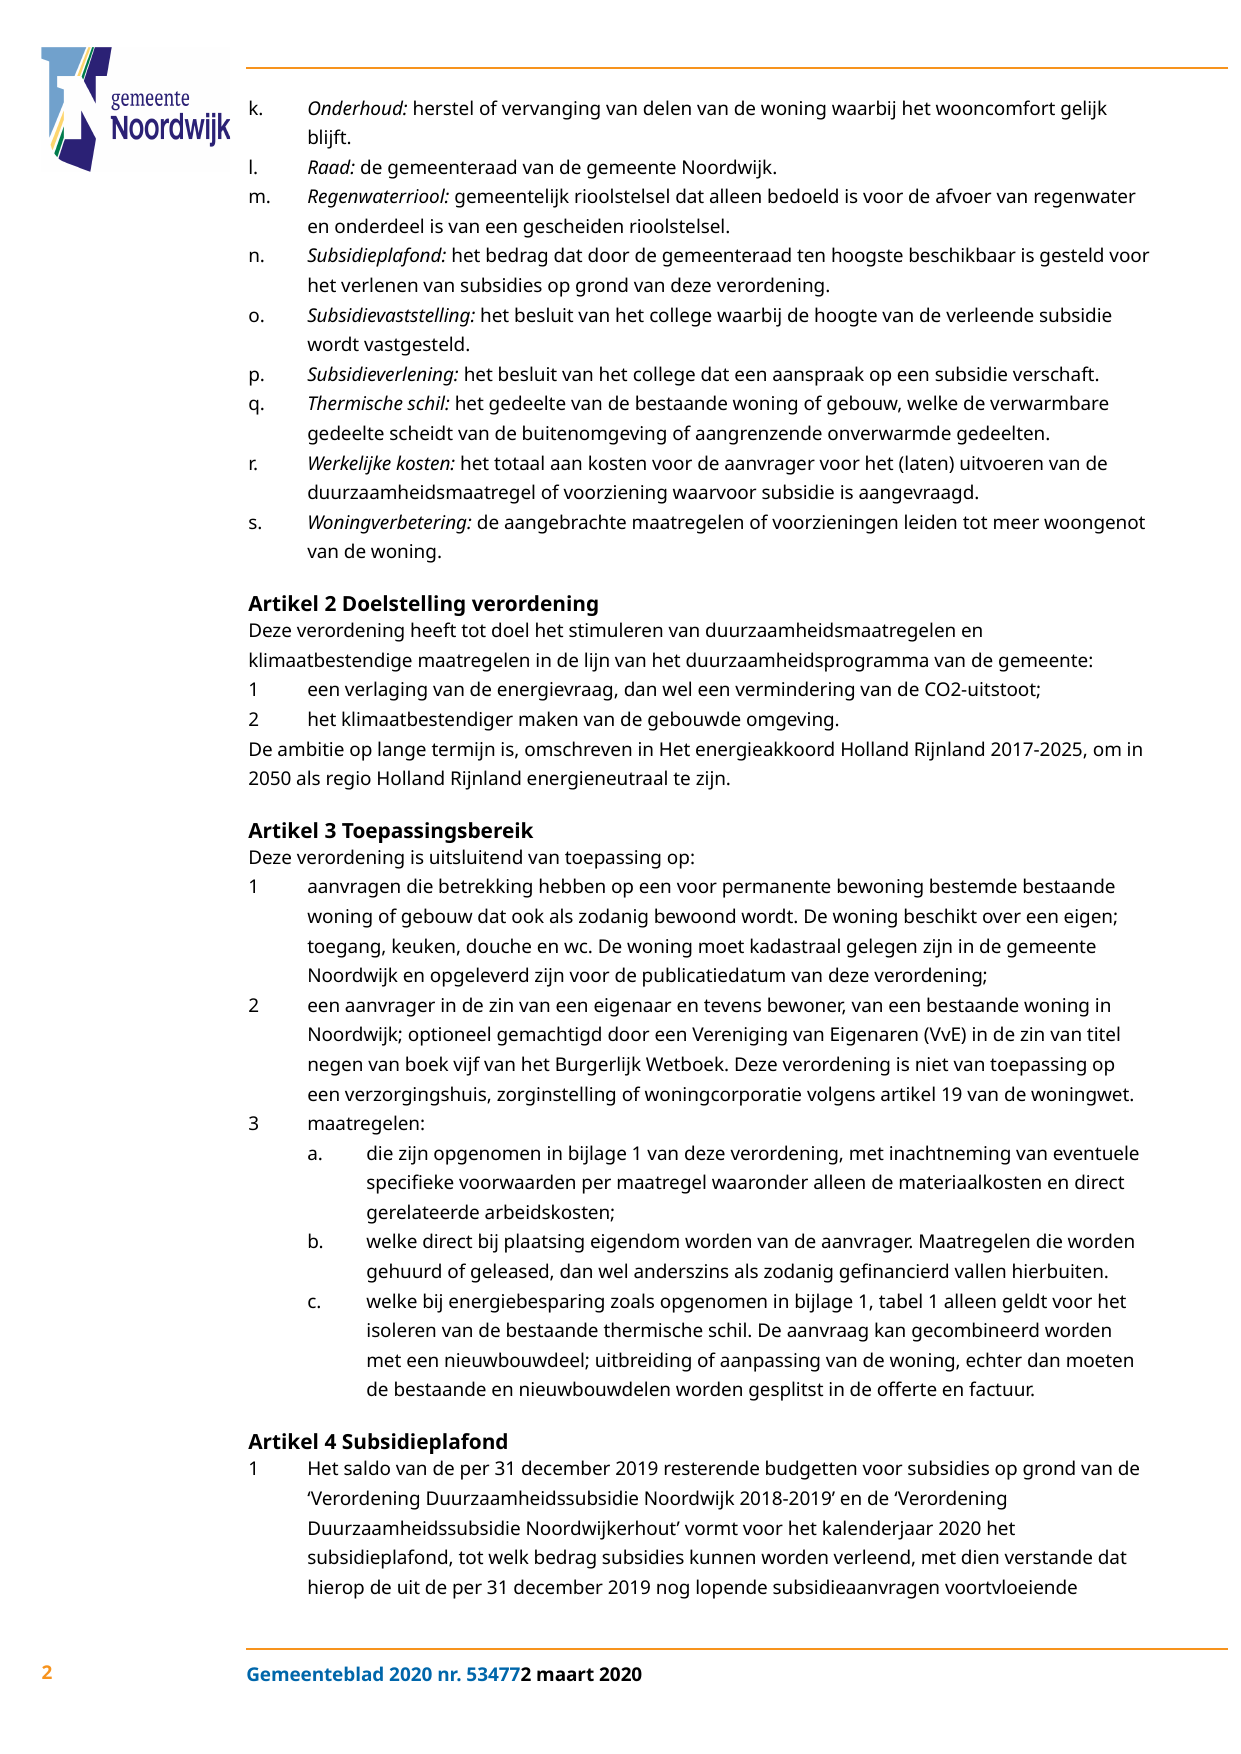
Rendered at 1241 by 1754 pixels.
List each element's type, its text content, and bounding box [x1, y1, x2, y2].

list Onderhoud: herstel of vervanging van delen van de woning waarbij het wooncomfort gelijk blijft. [248, 95, 1152, 150]
list Werkelijke kosten: het totaal aan kosten voor de aanvrager voor het (laten) uitvoeren van de duurzaamheidsmaatregel of voorziening waarvoor subsidie is aangevraagd. [248, 450, 1152, 505]
list aanvragen die betrekking hebben op een voor permanente bewoning bestemde bestaande woning of gebouw dat ook als zodanig bewoond wordt. De woning beschikt over een eigen; toegang, keuken, douche en wc. De woning moet kadastraal gelegen zijn in de gemeente Noordwijk en opgeleverd zijn voor de publicatiedatum van deze verordening; [248, 874, 1152, 988]
list welke direct bij plaatsing eigendom worden van de aanvrager. Maatregelen die worden gehuurd of geleased, dan wel anderszins als zodanig gefinancierd vallen hierbuiten. [307, 1229, 1152, 1284]
list Woningverbetering: de aangebrachte maatregelen of voorzieningen leiden tot meer woongenot van de woning. [248, 509, 1152, 564]
text Deze verordening heeft tot doel het stimuleren van duurzaamheidsmaatregelen en klimaatbestendige maatregelen in de lijn van het duurzaamheidsprogramma van de gemeente: [248, 617, 1152, 673]
list Thermische schil: het gedeelte van de bestaande woning of gebouw, welke de verwarmbare gedeelte scheidt van de buitenomgeving of aangrenzende onverwarmde gedeelten. [248, 391, 1152, 446]
picture [41, 47, 231, 172]
list Regenwaterriool: gemeentelijk rioolstelsel dat alleen bedoeld is voor de afvoer van regenwater en onderdeel is van een gescheiden rioolstelsel. [248, 183, 1152, 239]
text Artikel 4 Subsidieplafond [248, 1427, 1152, 1456]
list maatregelen: [248, 1110, 1152, 1136]
list welke bij energiebesparing zoals opgenomen in bijlage 1, tabel 1 alleen geldt voor het isoleren van de bestaande thermische schil. De aanvraag kan gecombineerd worden met een nieuwbouwdeel; uitbreiding of aanpassing van de woning, echter dan moeten de bestaande en nieuwbouwdelen worden gesplitst in de offerte en factuur. [307, 1288, 1152, 1402]
list Subsidievaststelling: het besluit van het college waarbij de hoogte van de verleende subsidie wordt vastgesteld. [248, 302, 1152, 357]
list Het saldo van de per 31 december 2019 resterende budgetten voor subsidies op grond van de ‘Verordening Duurzaamheidssubsidie Noordwijk 2018-2019’ en de ‘Verordening Duurzaamheidssubsidie Noordwijkerhout’ vormt voor het kalenderjaar 2020 het subsidieplafond, tot welk bedrag subsidies kunnen worden verleend, met dien verstande dat hierop de uit de per 31 december 2019 nog lopende subsidieaanvragen voortvloeiende [248, 1456, 1152, 1599]
list die zijn opgenomen in bijlage 1 van deze verordening, met inachtneming van eventuele specifieke voorwaarden per maatregel waaronder alleen de materiaalkosten en direct gerelateerde arbeidskosten; [307, 1140, 1152, 1225]
text Deze verordening is uitsluitend van toepassing op: [248, 844, 1152, 870]
list Raad: de gemeenteraad van de gemeente Noordwijk. [248, 154, 1152, 180]
text Artikel 3 Toepassingsbereik [248, 816, 1152, 844]
list Subsidieplafond: het bedrag dat door de gemeenteraad ten hoogste beschikbaar is gesteld voor het verlenen van subsidies op grond van deze verordening. [248, 243, 1152, 298]
text Artikel 2 Doelstelling verordening [248, 589, 1152, 617]
text De ambitie op lange termijn is, omschreven in Het energieakkoord Holland Rijnland 2017-2025, om in 2050 als regio Holland Rijnland energieneutraal te zijn. [248, 736, 1152, 791]
list Subsidieverlening: het besluit van het college dat een aanspraak op een subsidie verschaft. [248, 361, 1152, 387]
list een verlaging van de energievraag, dan wel een vermindering van de CO2-uitstoot; [248, 677, 1152, 702]
list het klimaatbestendiger maken van de gebouwde omgeving. [248, 706, 1152, 732]
list een aanvrager in de zin van een eigenaar en tevens bewoner, van een bestaande woning in Noordwijk; optioneel gemachtigd door een Vereniging van Eigenaren (VvE) in de zin van titel negen van boek vijf van het Burgerlijk Wetboek. Deze verordening is niet van toepassing op een verzorgingshuis, zorginstelling of woningcorporatie volgens artikel 19 van de woningwet. [248, 992, 1152, 1107]
